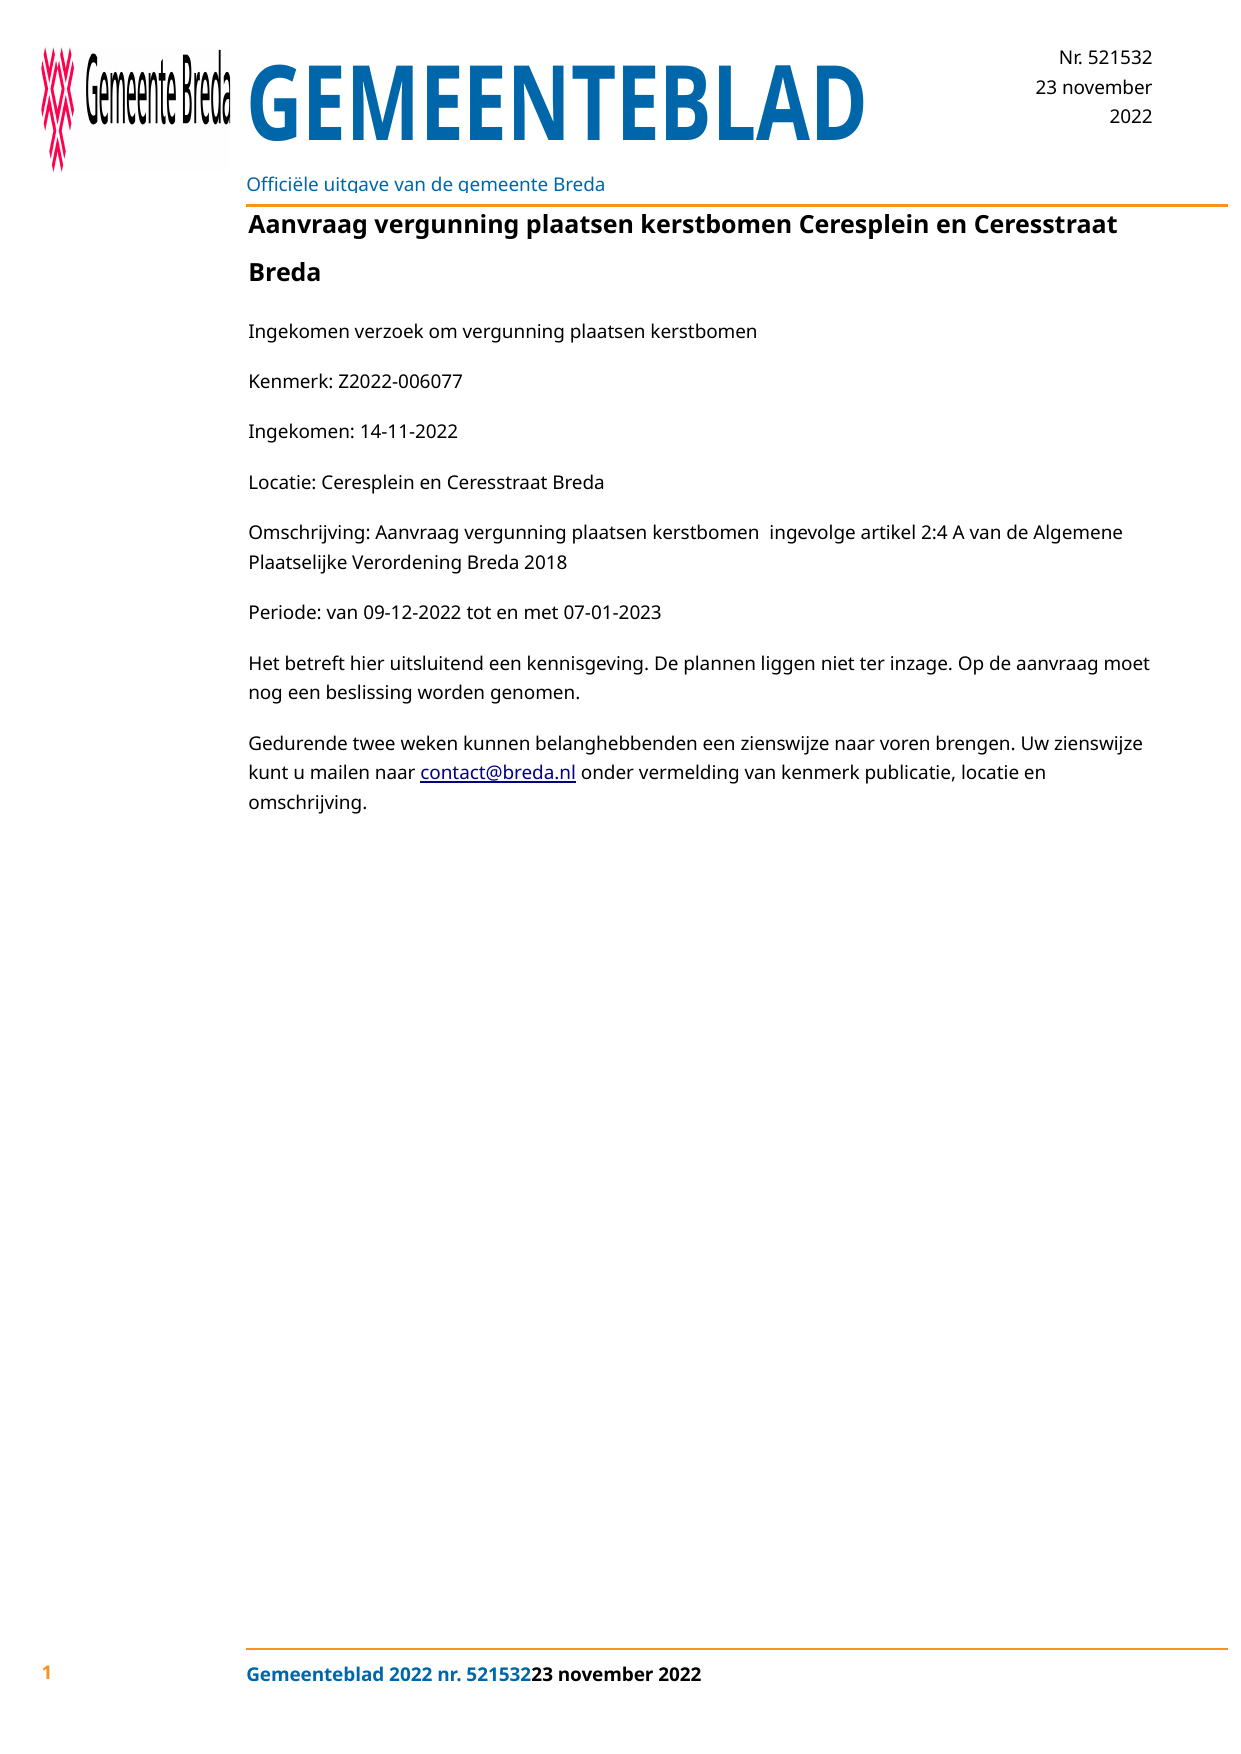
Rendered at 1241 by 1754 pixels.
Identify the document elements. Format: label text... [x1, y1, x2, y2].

text Periode: van 09-12-2022 tot en met 07-01-2023 [248, 599, 1152, 625]
text Kenmerk: Z2022-006077 [248, 368, 1152, 394]
text Ingekomen verzoek om vergunning plaatsen kerstbomen [248, 318, 1152, 344]
text Aanvraag vergunning plaatsen kerstbomen Ceresplein en Ceresstraat Breda [248, 207, 1152, 288]
text Locatie: Ceresplein en Ceresstraat Breda [248, 469, 1152, 495]
picture [41, 47, 231, 172]
text Gedurende twee weken kunnen belanghebbenden een zienswijze naar voren brengen. Uw zienswijze kunt u mailen naar contact@breda.nl onder vermelding van kenmerk publicatie, locatie en omschrijving. [248, 730, 1152, 815]
text Ingekomen: 14-11-2022 [248, 419, 1152, 444]
text Het betreft hier uitsluitend een kennisgeving. De plannen liggen niet ter inzage. Op de aanvraag moet nog een beslissing worden genomen. [248, 650, 1152, 705]
text Omschrijving: Aanvraag vergunning plaatsen kerstbomen ingevolge artikel 2:4 A van de Algemene Plaatselijke Verordening Breda 2018 [248, 519, 1152, 575]
